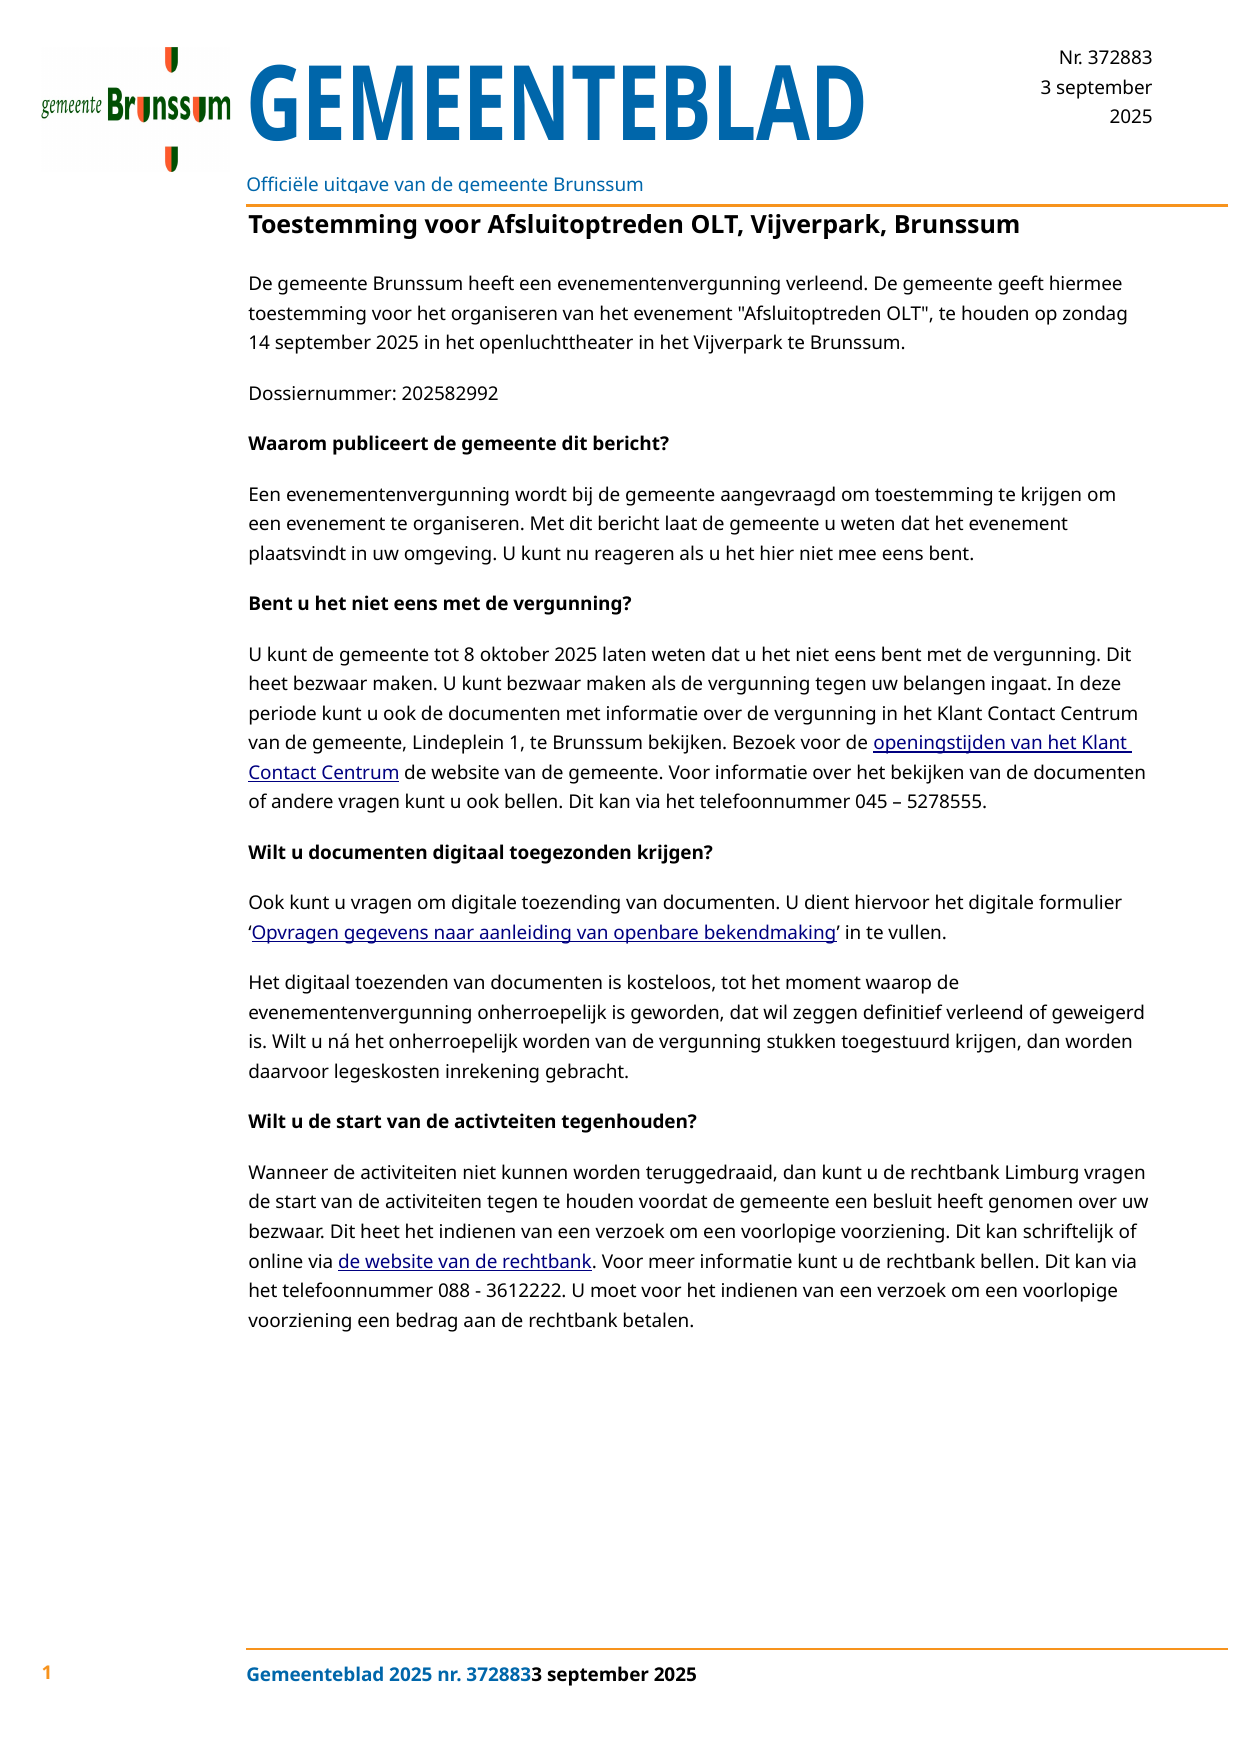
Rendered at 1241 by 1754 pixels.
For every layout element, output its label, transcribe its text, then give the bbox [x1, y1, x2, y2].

text Bent u het niet eens met de vergunning? [248, 590, 1152, 616]
text De gemeente Brunssum heeft een evenementenvergunning verleend. De gemeente geeft hiermee toestemming voor het organiseren van het evenement "Afsluitoptreden OLT", te houden op zondag 14 september 2025 in het openluchttheater in het Vijverpark te Brunssum. [248, 270, 1152, 355]
text Wilt u de start van de activteiten tegenhouden? [248, 1109, 1152, 1134]
text Toestemming voor Afsluitoptreden OLT, Vijverpark, Brunssum [248, 207, 1152, 241]
text Waarom publiceert de gemeente dit bericht? [248, 430, 1152, 456]
text Wanneer de activiteiten niet kunnen worden teruggedraaid, dan kunt u de rechtbank Limburg vragen de start van de activiteiten tegen te houden voordat de gemeente een besluit heeft genomen over uw bezwaar. Dit heet het indienen van een verzoek om een voorlopige voorziening. Dit kan schriftelijk of online via de website van de rechtbank. Voor meer informatie kunt u de rechtbank bellen. Dit kan via het telefoonnummer 088 - 3612222. U moet voor het indienen van een verzoek om een voorlopige voorziening een bedrag aan de rechtbank betalen. [248, 1159, 1152, 1333]
text Ook kunt u vragen om digitale toezending van documenten. U dient hiervoor het digitale formulier ‘Opvragen gegevens naar aanleiding van openbare bekendmaking’ in te vullen. [248, 889, 1152, 945]
text Een evenementenvergunning wordt bij de gemeente aangevraagd om toestemming te krijgen om een evenement te organiseren. Met dit bericht laat de gemeente u weten dat het evenement plaatsvindt in uw omgeving. U kunt nu reageren als u het hier niet mee eens bent. [248, 481, 1152, 566]
text U kunt de gemeente tot 8 oktober 2025 laten weten dat u het niet eens bent met de vergunning. Dit heet bezwaar maken. U kunt bezwaar maken als de vergunning tegen uw belangen ingaat. In deze periode kunt u ook de documenten met informatie over de vergunning in het Klant Contact Centrum van de gemeente, Lindeplein 1, te Brunssum bekijken. Bezoek voor de openingstijden van het Klant Contact Centrum de website van de gemeente. Voor informatie over het bekijken van de documenten of andere vragen kunt u ook bellen. Dit kan via het telefoonnummer 045 – 5278555. [248, 641, 1152, 814]
text Dossiernummer: 202582992 [248, 380, 1152, 406]
text Wilt u documenten digitaal toegezonden krijgen? [248, 839, 1152, 865]
text Het digitaal toezenden van documenten is kosteloos, tot het moment waarop de evenementenvergunning onherroepelijk is geworden, dat wil zeggen definitief verleend of geweigerd is. Wilt u ná het onherroepelijk worden van de vergunning stukken toegestuurd krijgen, dan worden daarvoor legeskosten inrekening gebracht. [248, 969, 1152, 1084]
picture [41, 47, 231, 172]
